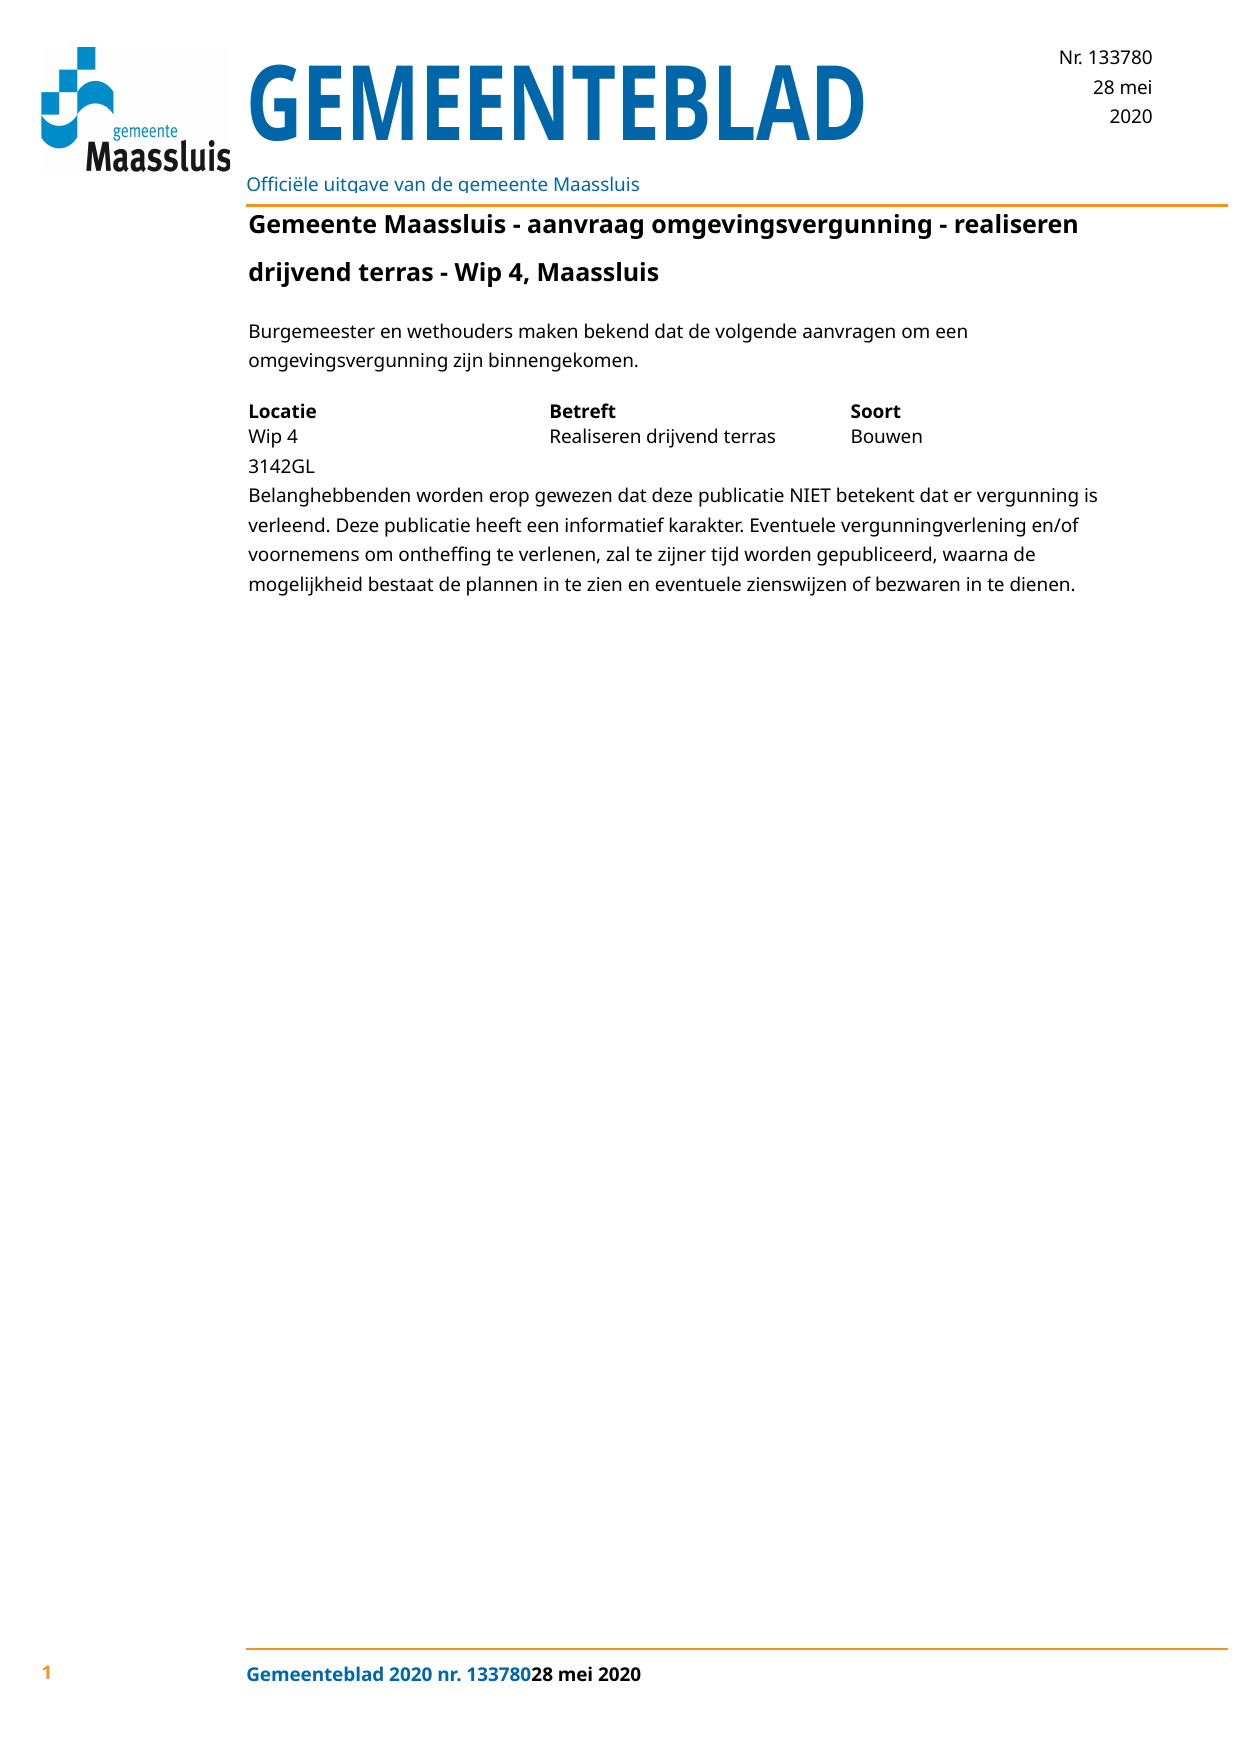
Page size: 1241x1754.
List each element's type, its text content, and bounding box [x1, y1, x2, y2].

table_header Soort [850, 398, 1152, 424]
table_cell Wip 4 3142GL [248, 424, 549, 479]
table_cell Bouwen [850, 424, 1152, 479]
text Belanghebbenden worden erop gewezen dat deze publicatie NIET betekent dat er vergunning is verleend. Deze publicatie heeft een informatief karakter. Eventuele vergunningverlening en/of voornemens om ontheffing te verlenen, zal te zijner tijd worden gepubliceerd, waarna de mogelijkheid bestaat de plannen in te zien en eventuele zienswijzen of bezwaren in te dienen. [248, 482, 1152, 597]
table_cell Realiseren drijvend terras [549, 424, 850, 479]
picture [41, 47, 77, 92]
picture [41, 47, 231, 172]
text Gemeente Maassluis - aanvraag omgevingsvergunning - realiseren drijvend terras - Wip 4, Maassluis [248, 207, 1152, 288]
text Burgemeester en wethouders maken bekend dat de volgende aanvragen om een omgevingsvergunning zijn binnengekomen. [248, 318, 1152, 373]
table_header Locatie [248, 398, 549, 424]
table_header Betreft [549, 398, 850, 424]
